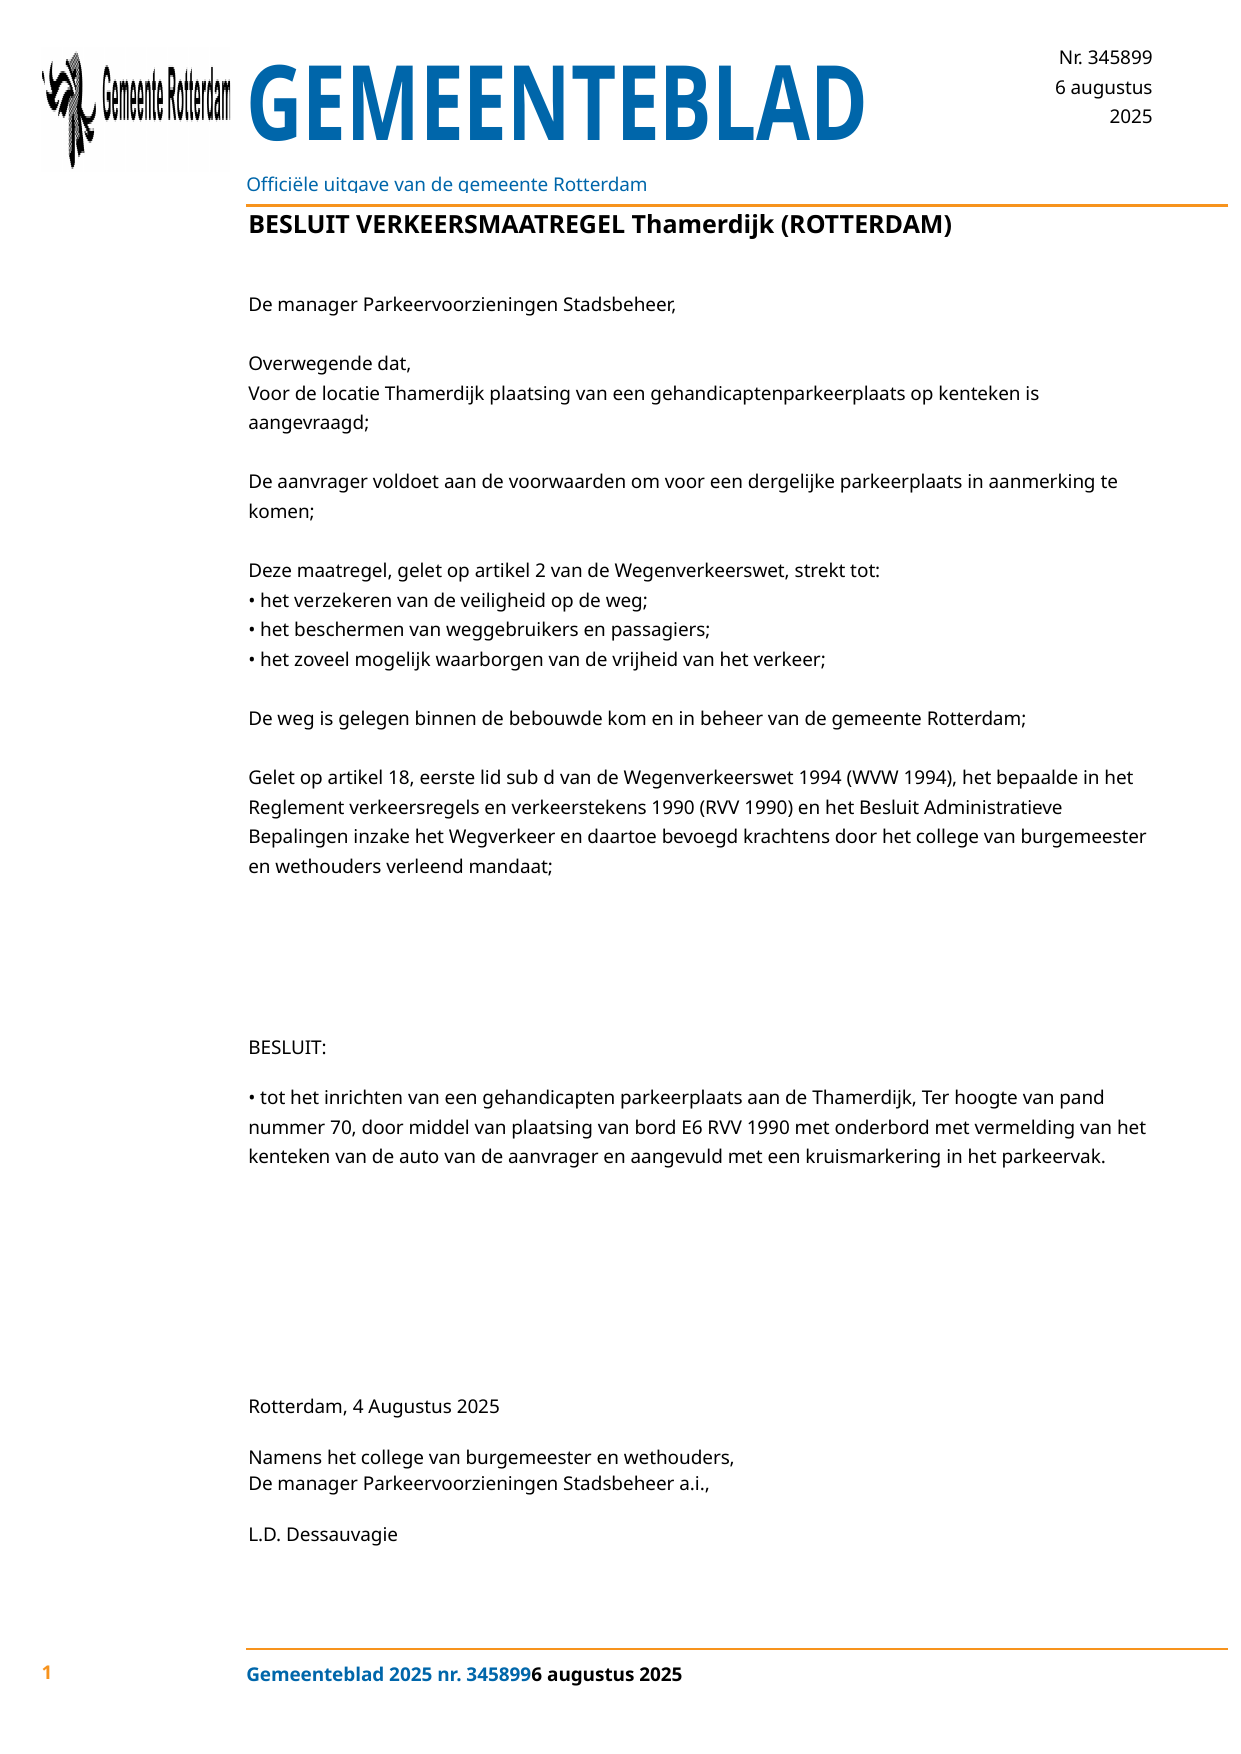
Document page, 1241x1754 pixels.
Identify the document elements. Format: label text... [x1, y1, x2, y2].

text BESLUIT: [248, 1034, 1152, 1060]
text Rotterdam, 4 Augustus 2025 [248, 1393, 1152, 1419]
text • het verzekeren van de veiligheid op de weg; [248, 587, 1152, 613]
picture [41, 47, 231, 172]
text • het zoveel mogelijk waarborgen van de vrijheid van het verkeer; [248, 646, 1152, 672]
text De manager Parkeervoorzieningen Stadsbeheer a.i., [248, 1470, 1152, 1496]
text De weg is gelegen binnen de bebouwde kom en in beheer van de gemeente Rotterdam; [248, 705, 1152, 731]
text De aanvrager voldoet aan de voorwaarden om voor een dergelijke parkeerplaats in aanmerking te komen; [248, 468, 1152, 524]
text Overwegende dat, [248, 350, 1152, 376]
text Namens het college van burgemeester en wethouders, [248, 1444, 1152, 1470]
text Voor de locatie Thamerdijk plaatsing van een gehandicaptenparkeerplaats op kenteken is aangevraagd; [248, 380, 1152, 435]
text • tot het inrichten van een gehandicapten parkeerplaats aan de Thamerdijk, Ter hoogte van pand nummer 70, door middel van plaatsing van bord E6 RVV 1990 met onderbord met vermelding van het kenteken van de auto van de aanvrager en aangevuld met een kruismarkering in het parkeervak. [248, 1084, 1152, 1169]
text Gelet op artikel 18, eerste lid sub d van de Wegenverkeerswet 1994 (WVW 1994), het bepaalde in het Reglement verkeersregels en verkeerstekens 1990 (RVV 1990) en het Besluit Administratieve Bepalingen inzake het Wegverkeer en daartoe bevoegd krachtens door het college van burgemeester en wethouders verleend mandaat; [248, 764, 1152, 879]
text Deze maatregel, gelet op artikel 2 van de Wegenverkeerswet, strekt tot: [248, 557, 1152, 583]
text • het beschermen van weggebruikers en passagiers; [248, 616, 1152, 642]
text De manager Parkeervoorzieningen Stadsbeheer, [248, 291, 1152, 317]
text BESLUIT VERKEERSMAATREGEL Thamerdijk (ROTTERDAM) [248, 207, 1152, 241]
text L.D. Dessauvagie [248, 1522, 1152, 1547]
